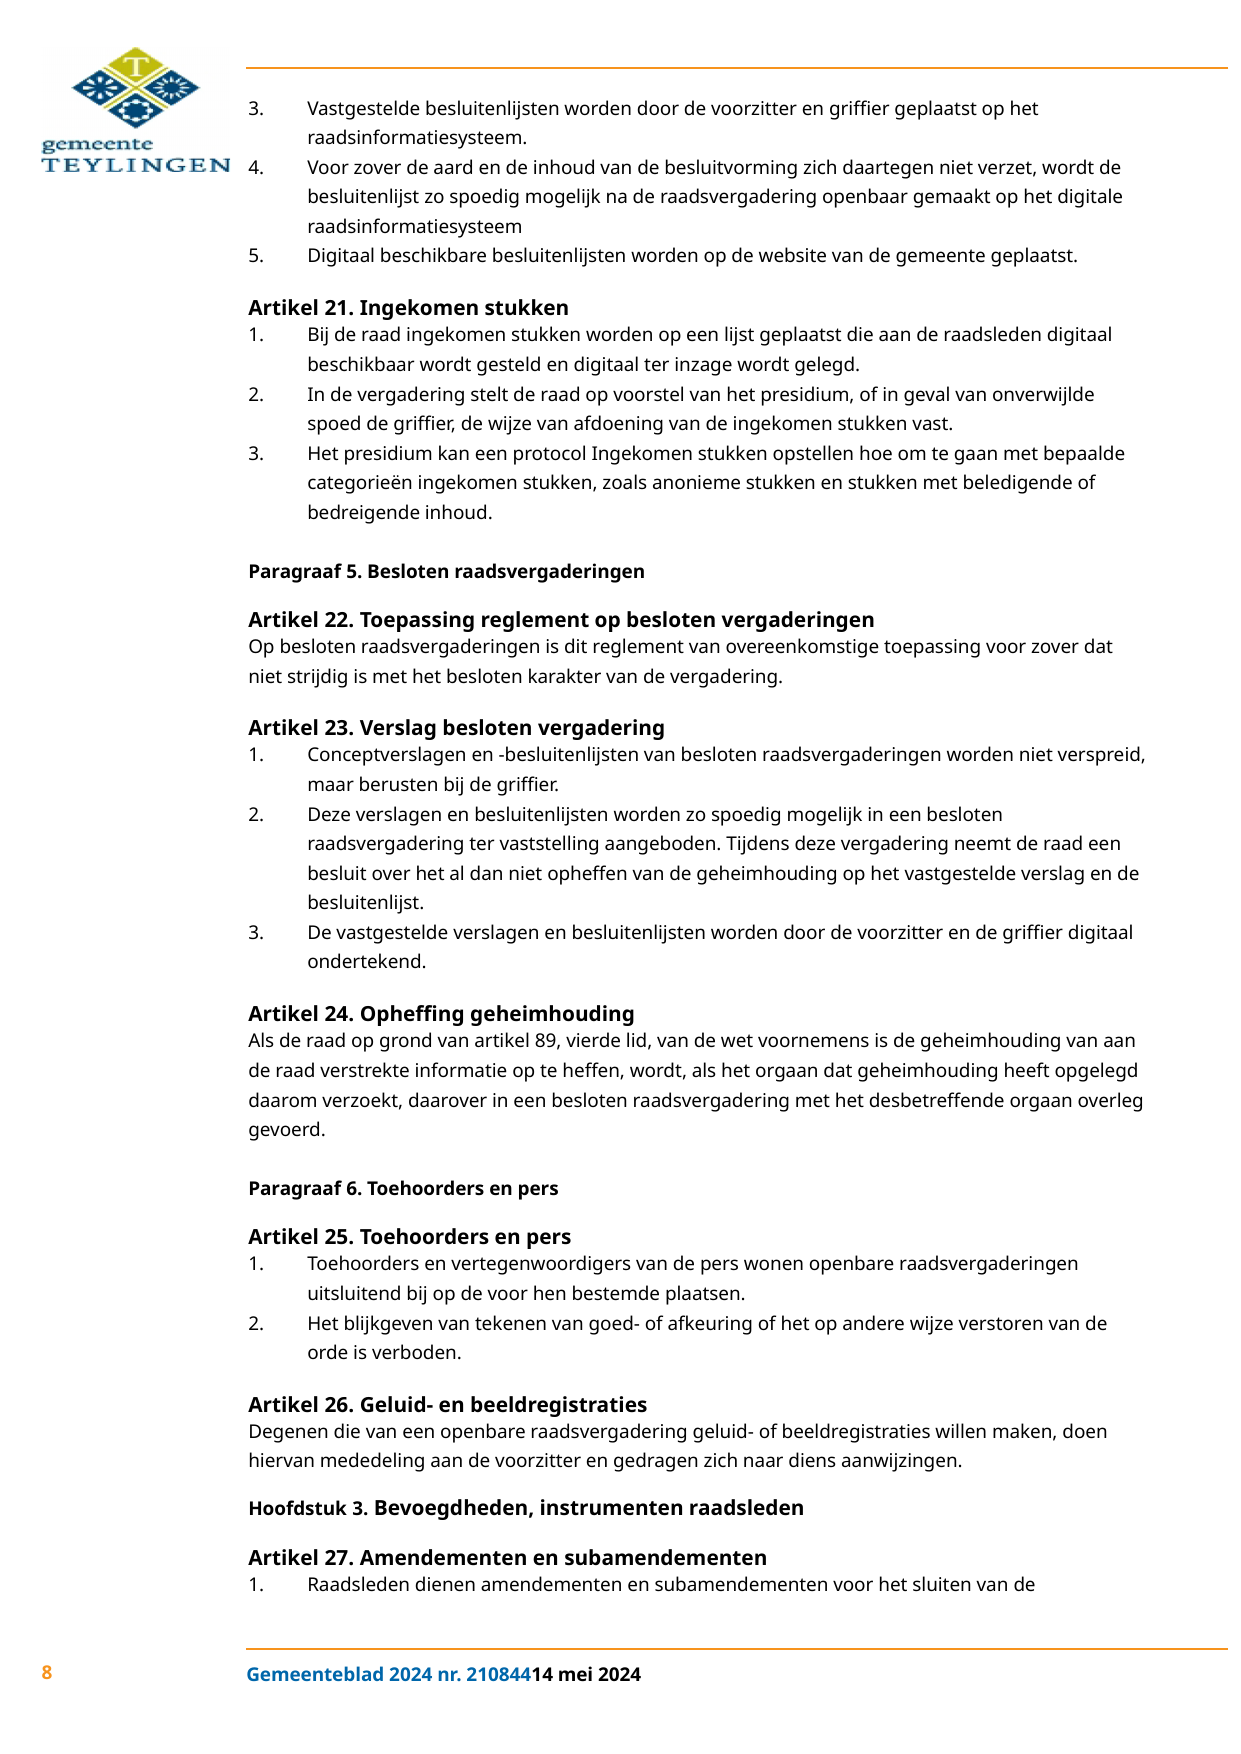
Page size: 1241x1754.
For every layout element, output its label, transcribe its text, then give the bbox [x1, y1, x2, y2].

list Bij de raad ingekomen stukken worden op een lijst geplaatst die aan de raadsleden digitaal beschikbaar wordt gesteld en digitaal ter inzage wordt gelegd. [248, 322, 1152, 377]
list Voor zover de aard en de inhoud van de besluitvorming zich daartegen niet verzet, wordt de besluitenlijst zo spoedig mogelijk na de raadsvergadering openbaar gemaakt op het digitale raadsinformatiesysteem [248, 154, 1152, 239]
list In de vergadering stelt de raad op voorstel van het presidium, of in geval van onverwijlde spoed de griffier, de wijze van afdoening van de ingekomen stukken vast. [248, 381, 1152, 436]
list Vastgestelde besluitenlijsten worden door de voorzitter en griffier geplaatst op het raadsinformatiesysteem. [248, 95, 1152, 150]
text Paragraaf 5. Besloten raadsvergaderingen [248, 558, 1152, 584]
text Als de raad op grond van artikel 89, vierde lid, van de wet voornemens is de geheimhouding van aan de raad verstrekte informatie op te heffen, wordt, als het orgaan dat geheimhouding heeft opgelegd daarom verzoekt, daarover in een besloten raadsvergadering met het desbetreffende orgaan overleg gevoerd. [248, 1028, 1152, 1142]
text Artikel 22. Toepassing reglement op besloten vergaderingen [248, 605, 1152, 633]
text Artikel 23. Verslag besloten vergadering [248, 713, 1152, 742]
text Paragraaf 6. Toehoorders en pers [248, 1176, 1152, 1201]
text Degenen die van een openbare raadsvergadering geluid- of beeldregistraties willen maken, doen hiervan mededeling aan de voorzitter en gedragen zich naar diens aanwijzingen. [248, 1418, 1152, 1473]
list Het presidium kan een protocol Ingekomen stukken opstellen hoe om te gaan met bepaalde categorieën ingekomen stukken, zoals anonieme stukken en stukken met beledigende of bedreigende inhoud. [248, 440, 1152, 525]
list Het blijkgeven van tekenen van goed- of afkeuring of het op andere wijze verstoren van de orde is verboden. [248, 1310, 1152, 1365]
list Conceptverslagen en -besluitenlijsten van besloten raadsvergaderingen worden niet verspreid, maar berusten bij de griffier. [248, 742, 1152, 797]
text Hoofdstuk 3. Bevoegdheden, instrumenten raadsleden [248, 1493, 1152, 1522]
list Deze verslagen en besluitenlijsten worden zo spoedig mogelijk in een besloten raadsvergadering ter vaststelling aangeboden. Tijdens deze vergadering neemt de raad een besluit over het al dan niet opheffen van de geheimhouding op het vastgestelde verslag en de besluitenlijst. [248, 801, 1152, 915]
list Digitaal beschikbare besluitenlijsten worden op de website van de gemeente geplaatst. [248, 243, 1152, 268]
picture [41, 47, 231, 172]
list De vastgestelde verslagen en besluitenlijsten worden door de voorzitter en de griffier digitaal ondertekend. [248, 919, 1152, 974]
list Toehoorders en vertegenwoordigers van de pers wonen openbare raadsvergaderingen uitsluitend bij op de voor hen bestemde plaatsen. [248, 1251, 1152, 1306]
text Artikel 25. Toehoorders en pers [248, 1222, 1152, 1251]
text Artikel 26. Geluid- en beeldregistraties [248, 1390, 1152, 1418]
list Raadsleden dienen amendementen en subamendementen voor het sluiten van de [248, 1571, 1152, 1597]
text Artikel 21. Ingekomen stukken [248, 293, 1152, 322]
text Artikel 27. Amendementen en subamendementen [248, 1543, 1152, 1571]
text Artikel 24. Opheffing geheimhouding [248, 999, 1152, 1028]
text Op besloten raadsvergaderingen is dit reglement van overeenkomstige toepassing voor zover dat niet strijdig is met het besloten karakter van de vergadering. [248, 633, 1152, 688]
